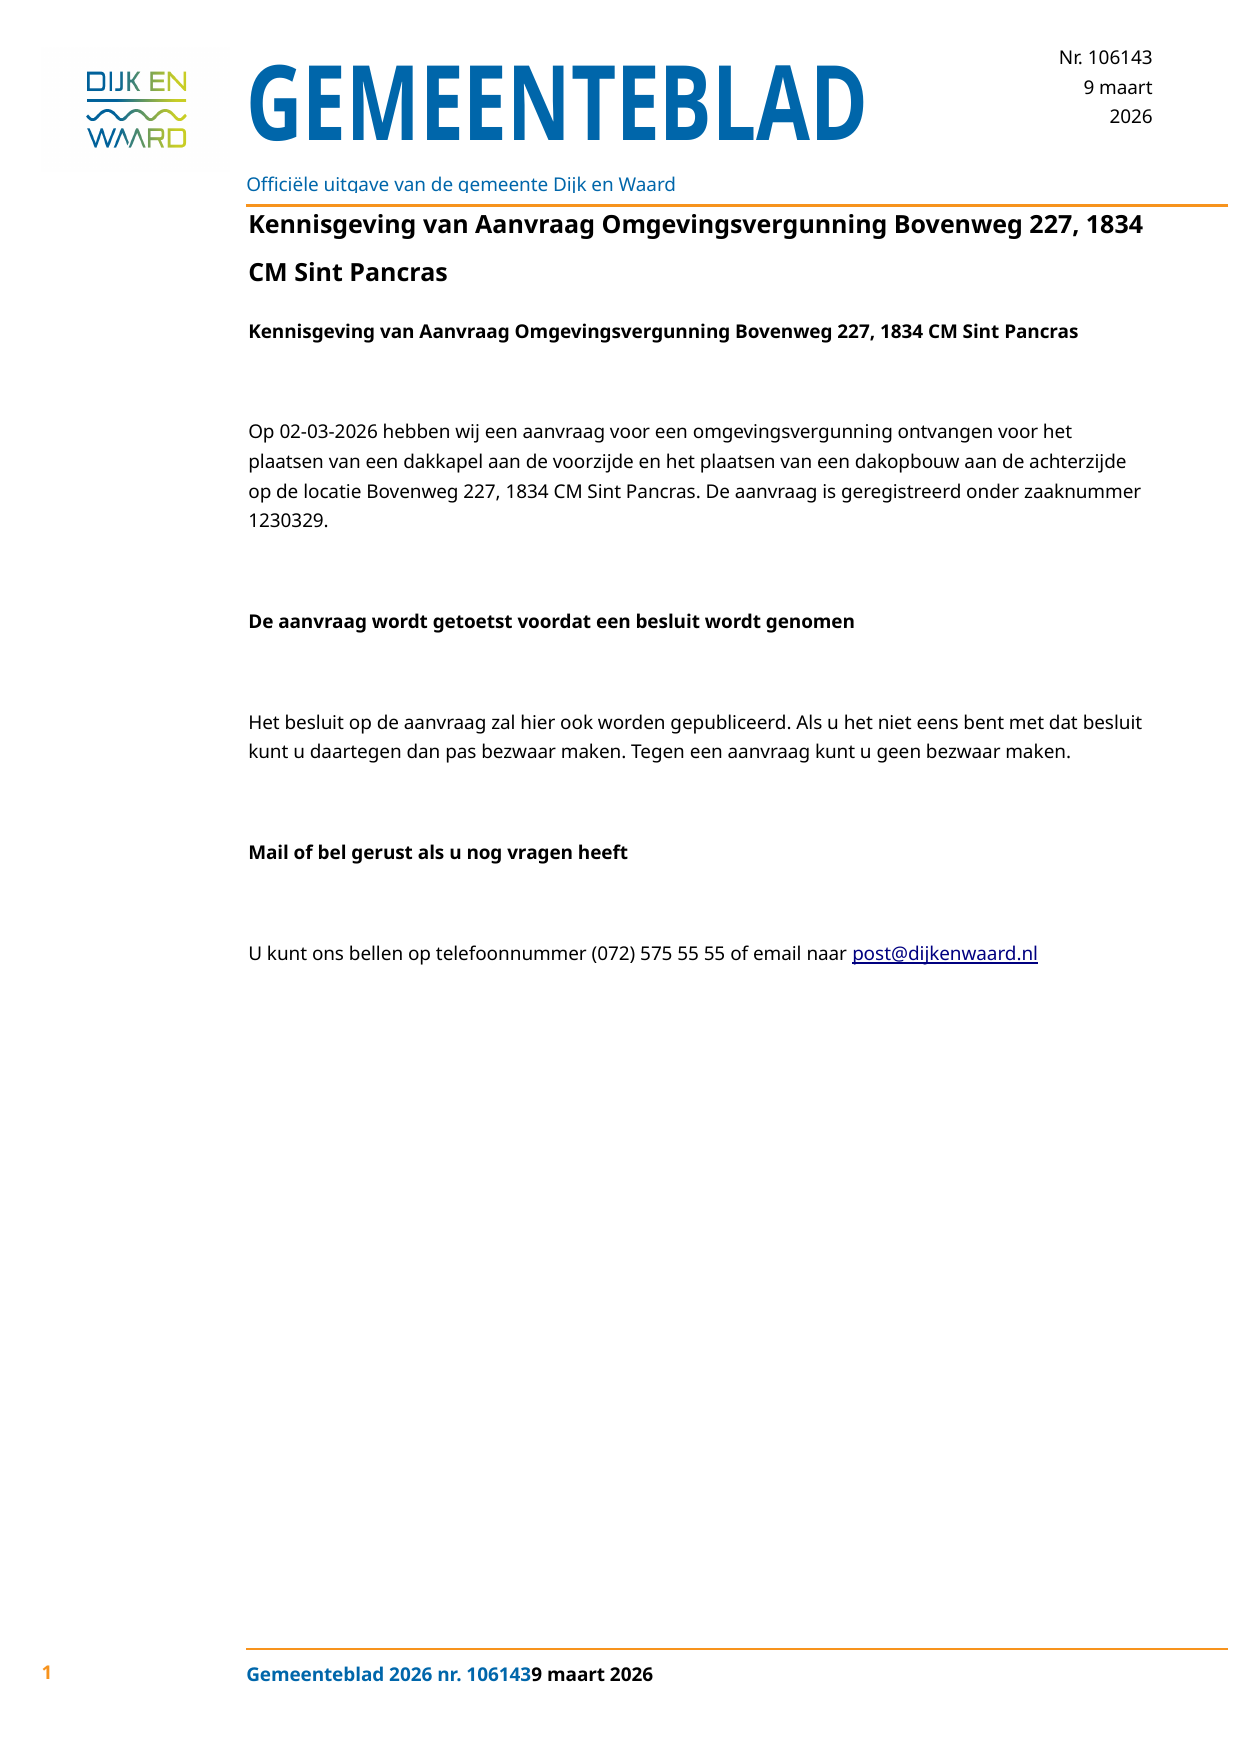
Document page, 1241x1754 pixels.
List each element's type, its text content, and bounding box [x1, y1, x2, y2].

text Op 02-03-2026 hebben wij een aanvraag voor een omgevingsvergunning ontvangen voor het plaatsen van een dakkapel aan de voorzijde en het plaatsen van een dakopbouw aan de achterzijde op de locatie Bovenweg 227, 1834 CM Sint Pancras. De aanvraag is geregistreerd onder zaaknummer 1230329. [248, 419, 1152, 533]
text Het besluit op de aanvraag zal hier ook worden gepubliceerd. Als u het niet eens bent met dat besluit kunt u daartegen dan pas bezwaar maken. Tegen een aanvraag kunt u geen bezwaar maken. [248, 709, 1152, 764]
text Kennisgeving van Aanvraag Omgevingsvergunning Bovenweg 227, 1834 CM Sint Pancras [248, 318, 1152, 344]
text De aanvraag wordt getoetst voordat een besluit wordt genomen [248, 608, 1152, 634]
picture [41, 47, 231, 172]
text U kunt ons bellen op telefoonnummer (072) 575 55 55 of email naar post@dijkenwaard.nl [248, 940, 1152, 966]
text Kennisgeving van Aanvraag Omgevingsvergunning Bovenweg 227, 1834 CM Sint Pancras [248, 207, 1152, 288]
text Mail of bel gerust als u nog vragen heeft [248, 839, 1152, 865]
